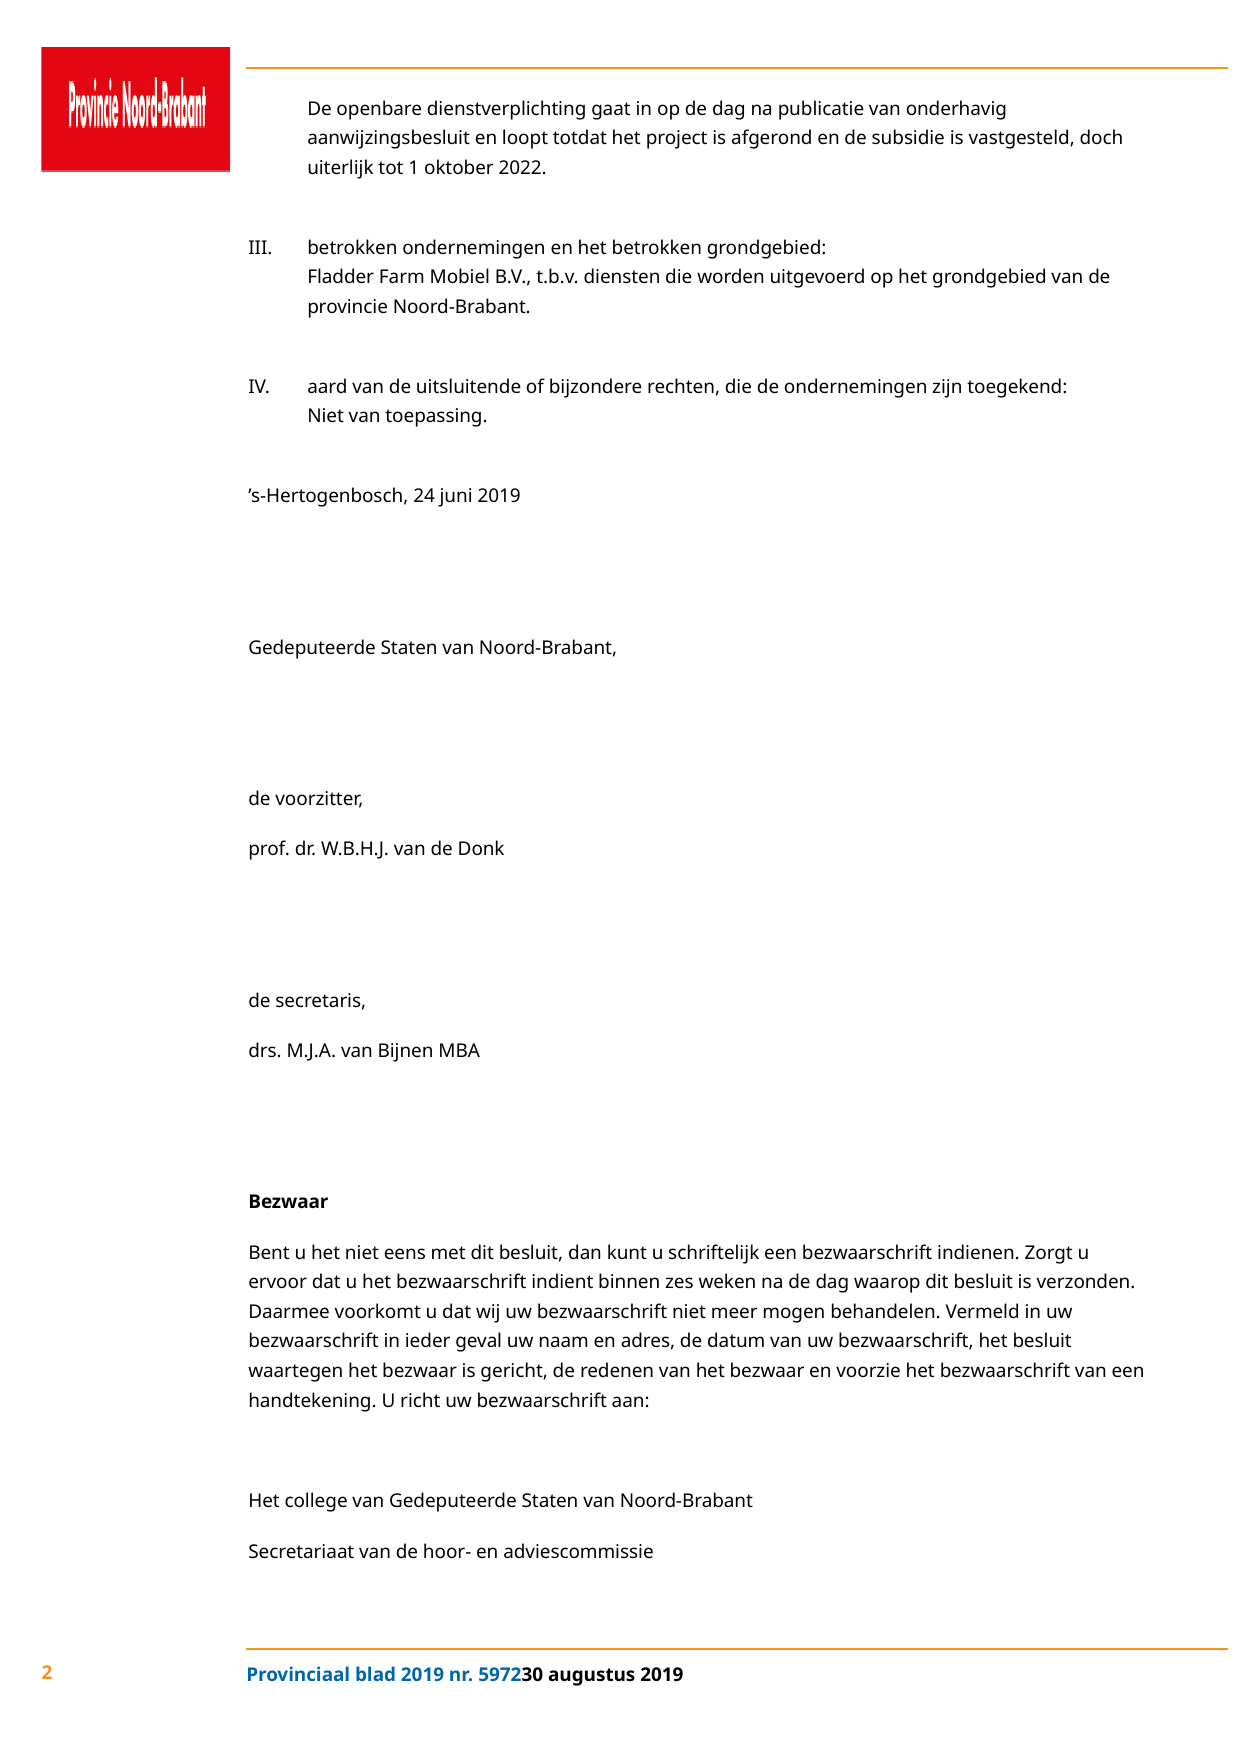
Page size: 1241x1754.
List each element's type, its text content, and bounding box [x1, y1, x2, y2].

picture [41, 47, 231, 172]
text de secretaris, [248, 987, 1152, 1013]
list Fladder Farm Mobiel B.V., t.b.v. diensten die worden uitgevoerd op het grondgebied van de provincie Noord-Brabant. [248, 263, 1152, 319]
list aard van de uitsluitende of bijzondere rechten, die de ondernemingen zijn toegekend: [248, 373, 1152, 399]
list betrokken ondernemingen en het betrokken grondgebied: [248, 234, 1152, 260]
list Niet van toepassing. [248, 403, 1152, 428]
text Gedeputeerde Staten van Noord-Brabant, [248, 634, 1152, 660]
text de voorzitter, [248, 785, 1152, 811]
text drs. M.J.A. van Bijnen MBA [248, 1037, 1152, 1063]
text prof. dr. W.B.H.J. van de Donk [248, 836, 1152, 861]
list De openbare dienstverplichting gaat in op de dag na publicatie van onderhavig aanwijzingsbesluit en loopt totdat het project is afgerond en de subsidie is vastgesteld, doch uiterlijk tot 1 oktober 2022. [248, 95, 1152, 180]
text Bent u het niet eens met dit besluit, dan kunt u schriftelijk een bezwaarschrift indienen. Zorgt u ervoor dat u het bezwaarschrift indient binnen zes weken na de dag waarop dit besluit is verzonden. Daarmee voorkomt u dat wij uw bezwaarschrift niet meer mogen behandelen. Vermeld in uw bezwaarschrift in ieder geval uw naam en adres, de datum van uw bezwaarschrift, het besluit waartegen het bezwaar is gericht, de redenen van het bezwaar en voorzie het bezwaarschrift van een handtekening. U richt uw bezwaarschrift aan: [248, 1239, 1152, 1413]
text Het college van Gedeputeerde Staten van Noord-Brabant [248, 1488, 1152, 1513]
text Bezwaar [248, 1188, 1152, 1214]
text Secretariaat van de hoor- en adviescommissie [248, 1538, 1152, 1564]
text ’s-Hertogenbosch, 24 juni 2019 [248, 483, 1152, 508]
